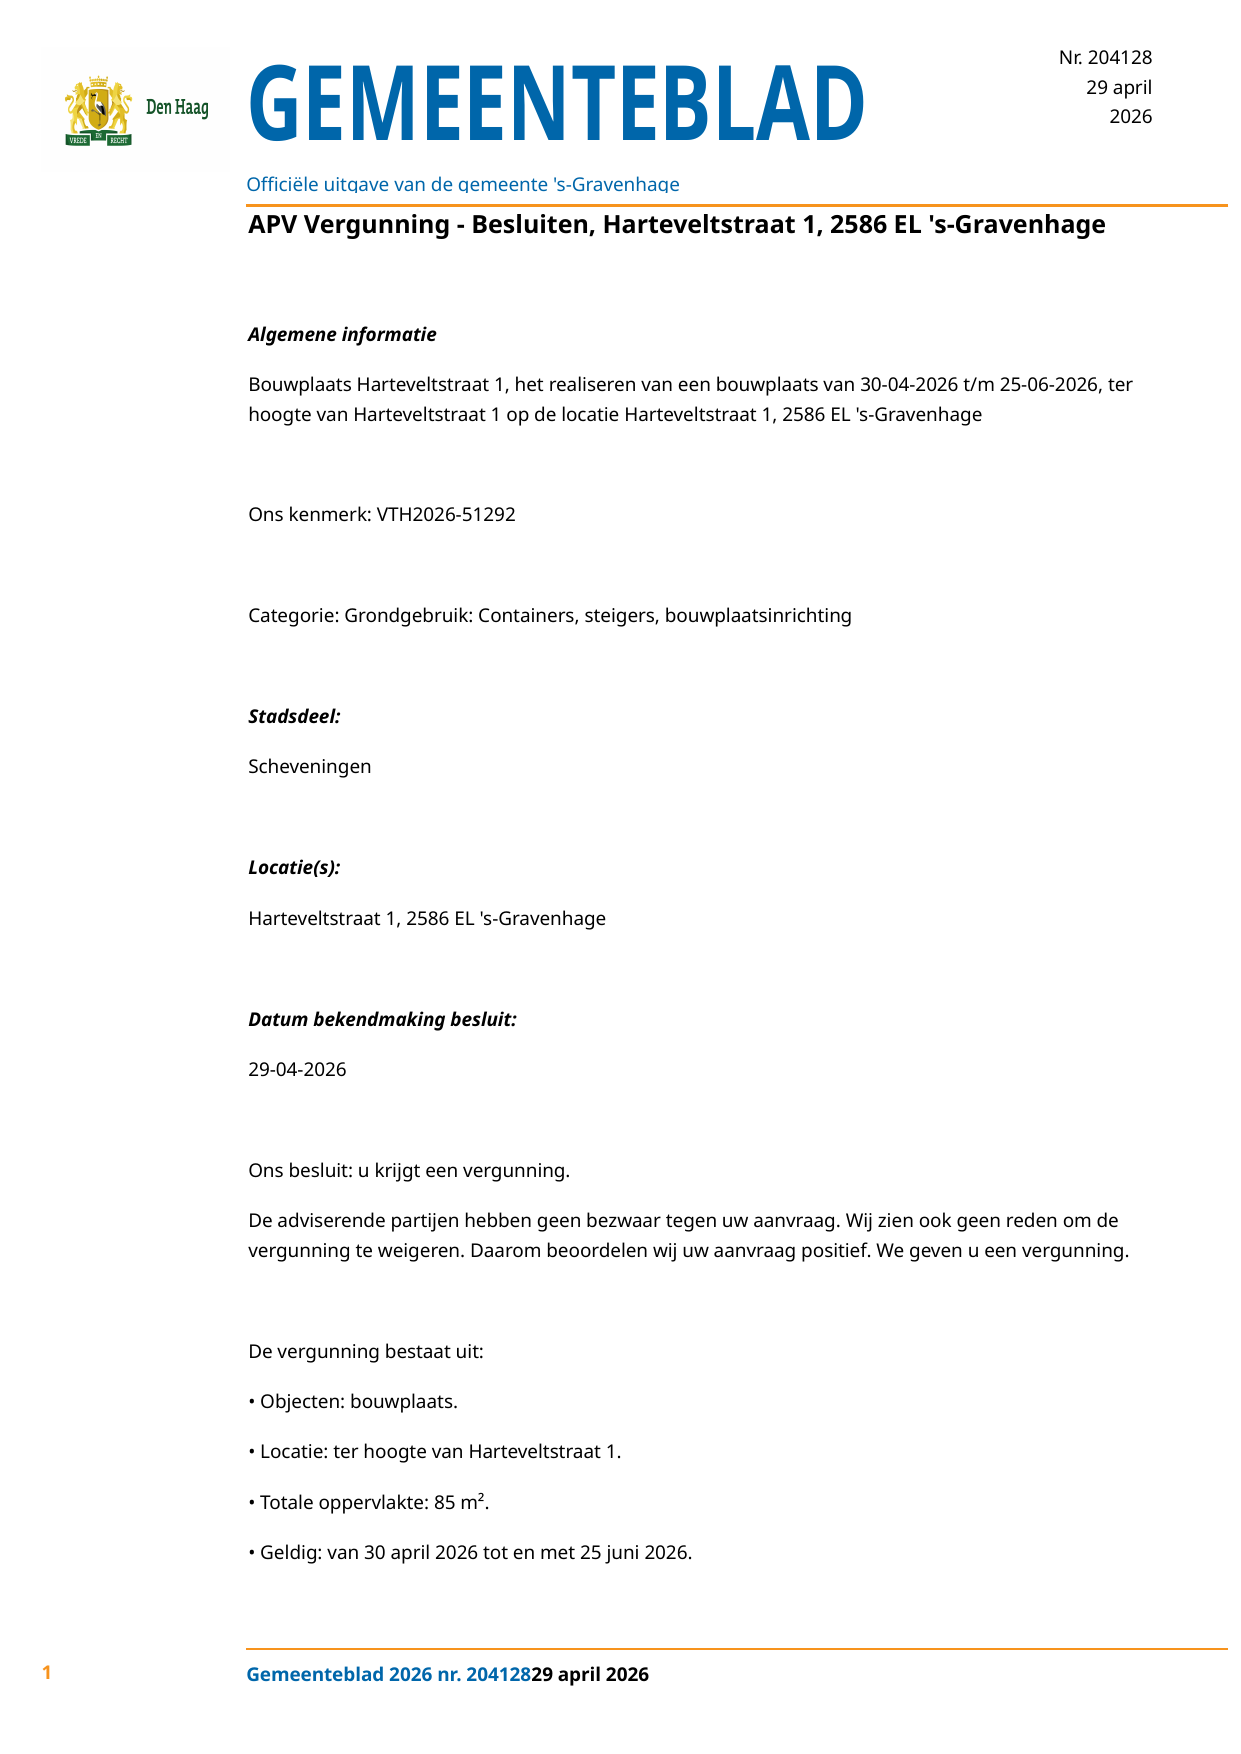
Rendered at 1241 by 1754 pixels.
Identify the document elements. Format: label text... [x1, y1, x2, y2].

text Categorie: Grondgebruik: Containers, steigers, bouwplaatsinrichting [248, 602, 1152, 628]
text • Objecten: bouwplaats. [248, 1388, 1152, 1414]
text Ons besluit: u krijgt een vergunning. [248, 1157, 1152, 1183]
text Algemene informatie [248, 321, 1152, 346]
text Scheveningen [248, 754, 1152, 779]
text • Totale oppervlakte: 85 m². [248, 1489, 1152, 1515]
text 29-04-2026 [248, 1056, 1152, 1082]
text Datum bekendmaking besluit: [248, 1006, 1152, 1031]
text Stadsdeel: [248, 703, 1152, 729]
text • Locatie: ter hoogte van Harteveltstraat 1. [248, 1439, 1152, 1464]
text De adviserende partijen hebben geen bezwaar tegen uw aanvraag. Wij zien ook geen reden om de vergunning te weigeren. Daarom beoordelen wij uw aanvraag positief. We geven u een vergunning. [248, 1207, 1152, 1263]
picture [41, 47, 231, 172]
text Ons kenmerk: VTH2026-51292 [248, 502, 1152, 527]
text Bouwplaats Harteveltstraat 1, het realiseren van een bouwplaats van 30-04-2026 t/m 25-06-2026, ter hoogte van Harteveltstraat 1 op de locatie Harteveltstraat 1, 2586 EL 's-Gravenhage [248, 371, 1152, 426]
text • Geldig: van 30 april 2026 tot en met 25 juni 2026. [248, 1539, 1152, 1565]
text De vergunning bestaat uit: [248, 1338, 1152, 1363]
text Harteveltstraat 1, 2586 EL 's-Gravenhage [248, 905, 1152, 931]
text APV Vergunning - Besluiten, Harteveltstraat 1, 2586 EL 's-Gravenhage [248, 207, 1152, 241]
text Locatie(s): [248, 854, 1152, 880]
